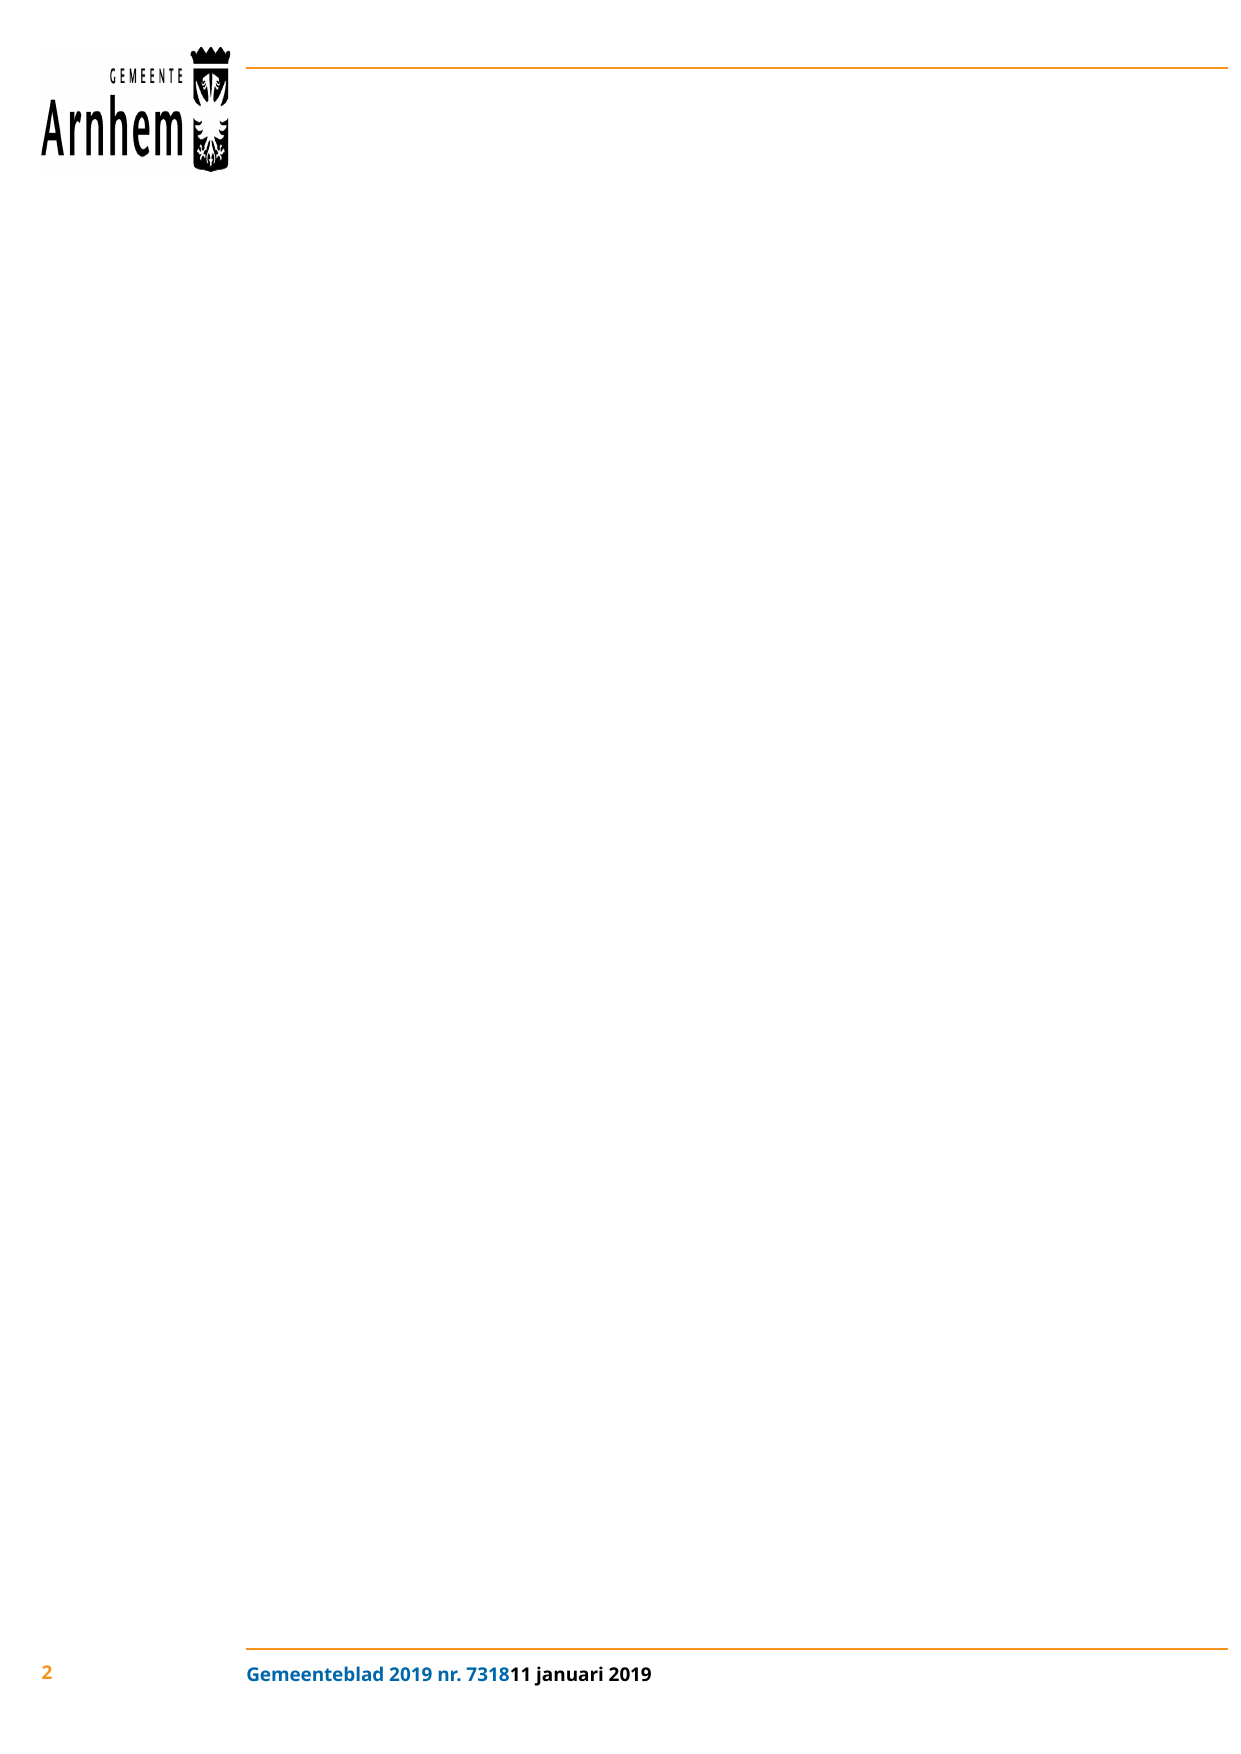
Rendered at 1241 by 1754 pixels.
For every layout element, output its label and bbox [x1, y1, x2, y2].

picture [41, 47, 231, 172]
